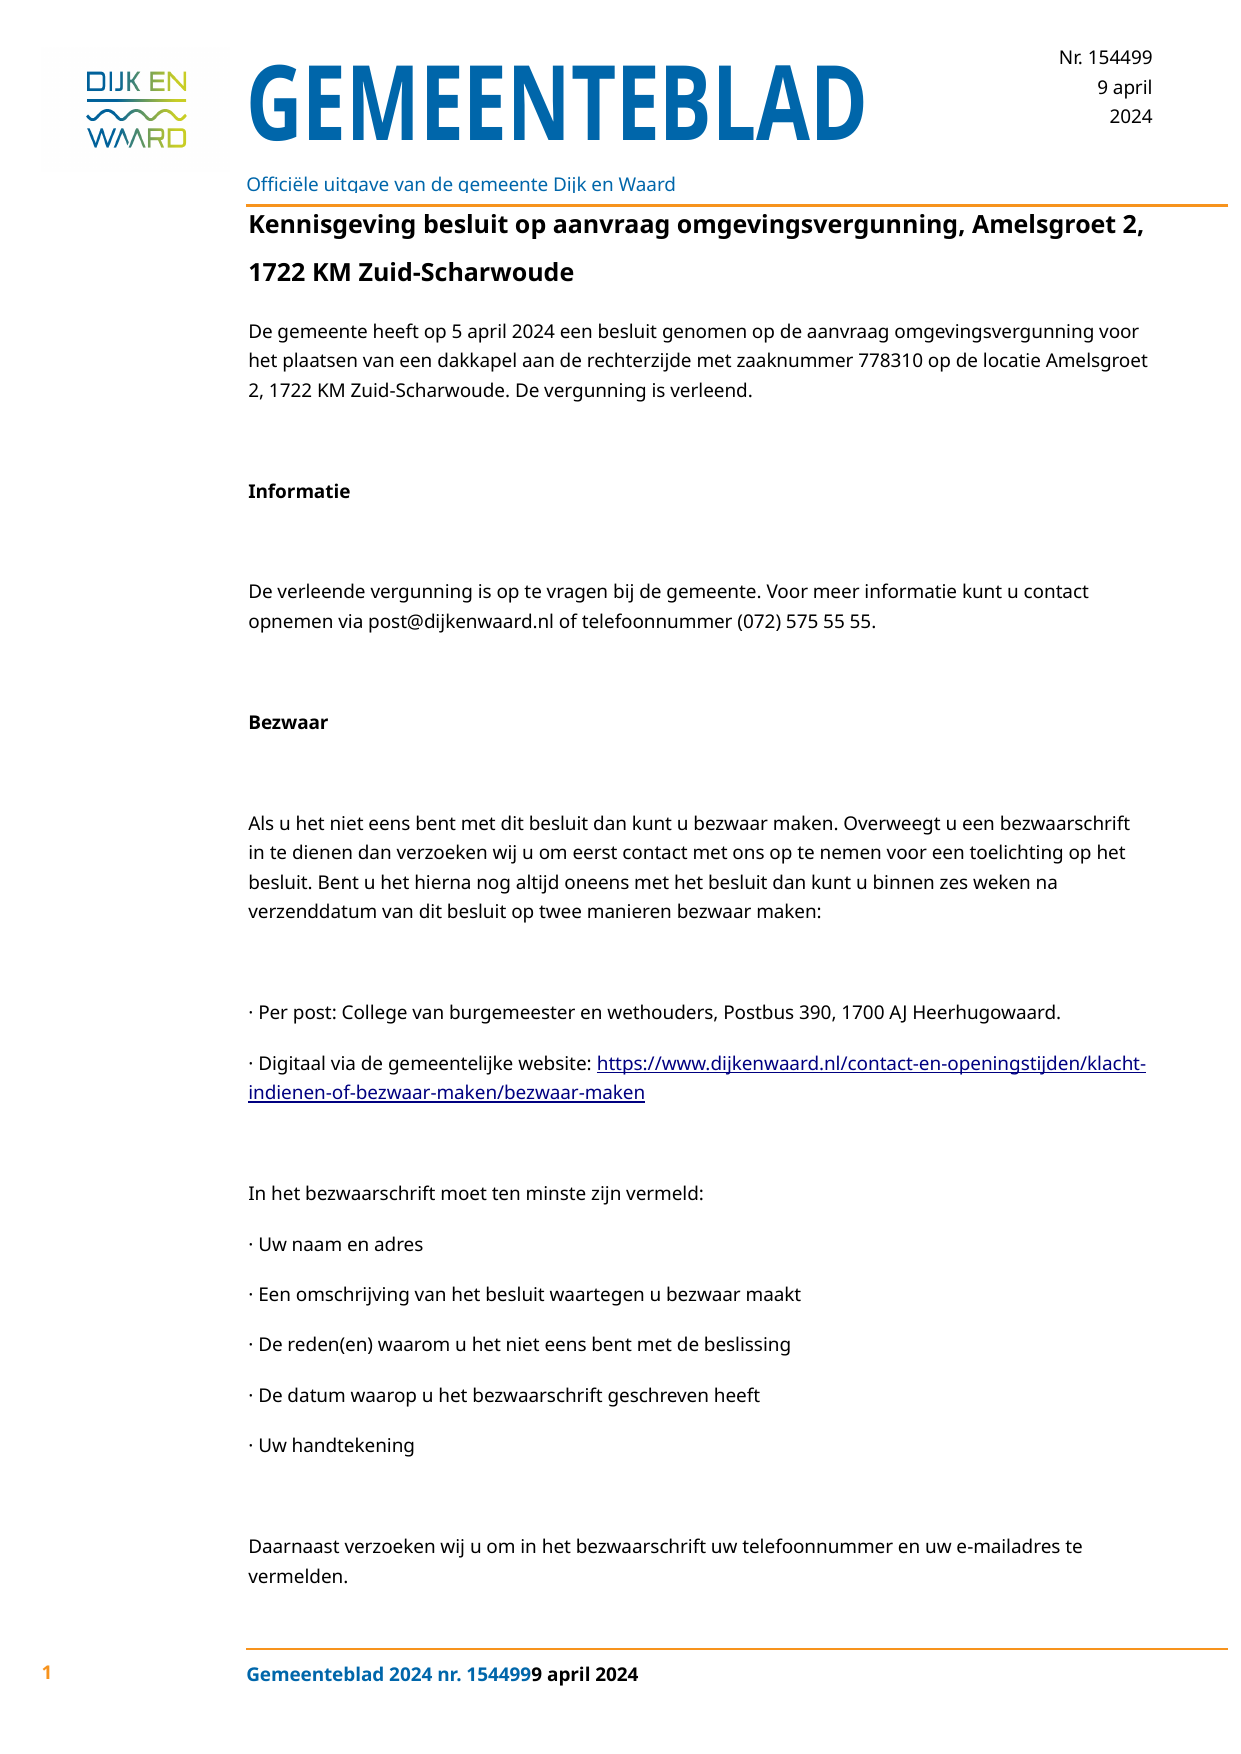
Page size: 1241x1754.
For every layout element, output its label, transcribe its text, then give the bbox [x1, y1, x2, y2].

text Daarnaast verzoeken wij u om in het bezwaarschrift uw telefoonnummer en uw e-mailadres te vermelden. [248, 1533, 1152, 1589]
text Informatie [248, 478, 1152, 504]
text · Uw handtekening [248, 1432, 1152, 1458]
text · Per post: College van burgemeester en wethouders, Postbus 390, 1700 AJ Heerhugowaard. [248, 999, 1152, 1025]
text Als u het niet eens bent met dit besluit dan kunt u bezwaar maken. Overweegt u een bezwaarschrift in te dienen dan verzoeken wij u om eerst contact met ons op te nemen voor een toelichting op het besluit. Bent u het hierna nog altijd oneens met het besluit dan kunt u binnen zes weken na verzenddatum van dit besluit op twee manieren bezwaar maken: [248, 810, 1152, 924]
text · De reden(en) waarom u het niet eens bent met de beslissing [248, 1332, 1152, 1357]
text · Uw naam en adres [248, 1231, 1152, 1257]
text · Een omschrijving van het besluit waartegen u bezwaar maakt [248, 1281, 1152, 1307]
text Bezwaar [248, 709, 1152, 735]
text · De datum waarop u het bezwaarschrift geschreven heeft [248, 1382, 1152, 1408]
picture [41, 47, 231, 172]
text In het bezwaarschrift moet ten minste zijn vermeld: [248, 1180, 1152, 1206]
text · Digitaal via de gemeentelijke website: https://www.dijkenwaard.nl/contact-en-openingstijden/klacht-indienen-of-bezwaar-maken/bezwaar-maken [248, 1050, 1152, 1105]
text De gemeente heeft op 5 april 2024 een besluit genomen op de aanvraag omgevingsvergunning voor het plaatsen van een dakkapel aan de rechterzijde met zaaknummer 778310 op de locatie Amelsgroet 2, 1722 KM Zuid-Scharwoude. De vergunning is verleend. [248, 318, 1152, 403]
text De verleende vergunning is op te vragen bij de gemeente. Voor meer informatie kunt u contact opnemen via post@dijkenwaard.nl of telefoonnummer (072) 575 55 55. [248, 579, 1152, 634]
text Kennisgeving besluit op aanvraag omgevingsvergunning, Amelsgroet 2, 1722 KM Zuid-Scharwoude [248, 207, 1152, 288]
